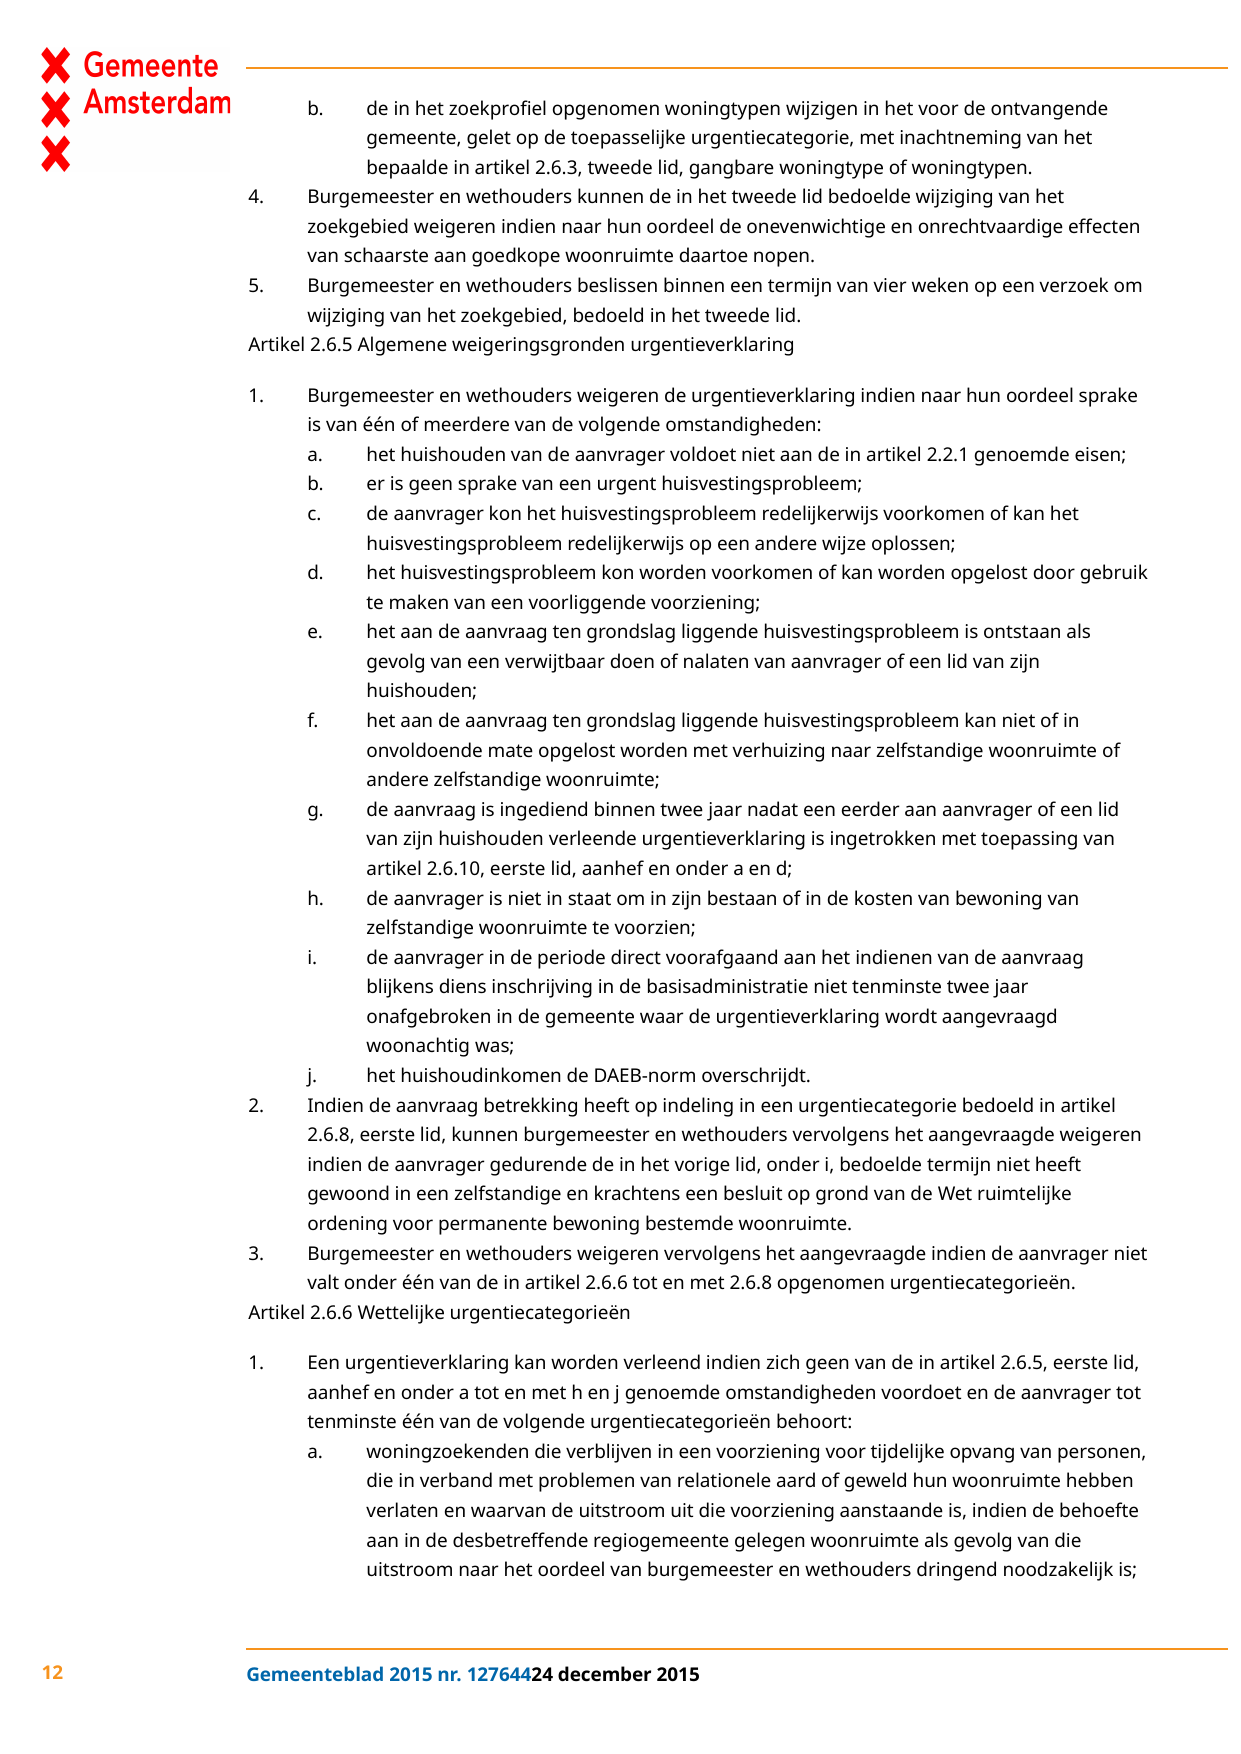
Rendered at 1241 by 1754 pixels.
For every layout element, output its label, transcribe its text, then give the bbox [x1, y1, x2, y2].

list Indien de aanvraag betrekking heeft op indeling in een urgentiecategorie bedoeld in artikel 2.6.8, eerste lid, kunnen burgemeester en wethouders vervolgens het aangevraagde weigeren indien de aanvrager gedurende de in het vorige lid, onder i, bedoelde termijn niet heeft gewoond in een zelfstandige en krachtens een besluit op grond van de Wet ruimtelijke ordening voor permanente bewoning bestemde woonruimte. [248, 1092, 1152, 1236]
list het huishouden van de aanvrager voldoet niet aan de in artikel 2.2.1 genoemde eisen; [307, 441, 1152, 467]
list de aanvrager is niet in staat om in zijn bestaan of in de kosten van bewoning van zelfstandige woonruimte te voorzien; [307, 885, 1152, 940]
list woningzoekenden die verblijven in een voorziening voor tijdelijke opvang van personen, die in verband met problemen van relationele aard of geweld hun woonruimte hebben verlaten en waarvan de uitstroom uit die voorziening aanstaande is, indien de behoefte aan in de desbetreffende regiogemeente gelegen woonruimte als gevolg van die uitstroom naar het oordeel van burgemeester en wethouders dringend noodzakelijk is; [307, 1438, 1152, 1582]
list Burgemeester en wethouders kunnen de in het tweede lid bedoelde wijziging van het zoekgebied weigeren indien naar hun oordeel de onevenwichtige en onrechtvaardige effecten van schaarste aan goedkope woonruimte daartoe nopen. [248, 183, 1152, 268]
picture [41, 47, 231, 172]
list er is geen sprake van een urgent huisvestingsprobleem; [307, 471, 1152, 496]
text Artikel 2.6.6 Wettelijke urgentiecategorieën [248, 1299, 1152, 1325]
text Artikel 2.6.5 Algemene weigeringsgronden urgentieverklaring [248, 331, 1152, 357]
list het aan de aanvraag ten grondslag liggende huisvestingsprobleem is ontstaan als gevolg van een verwijtbaar doen of nalaten van aanvrager of een lid van zijn huishouden; [307, 618, 1152, 703]
list Burgemeester en wethouders weigeren de urgentieverklaring indien naar hun oordeel sprake is van één of meerdere van de volgende omstandigheden: [248, 382, 1152, 437]
list de aanvrager kon het huisvestingsprobleem redelijkerwijs voorkomen of kan het huisvestingsprobleem redelijkerwijs op een andere wijze oplossen; [307, 500, 1152, 556]
list de aanvraag is ingediend binnen twee jaar nadat een eerder aan aanvrager of een lid van zijn huishouden verleende urgentieverklaring is ingetrokken met toepassing van artikel 2.6.10, eerste lid, aanhef en onder a en d; [307, 796, 1152, 881]
list het huishoudinkomen de DAEB-norm overschrijdt. [307, 1062, 1152, 1088]
list Burgemeester en wethouders beslissen binnen een termijn van vier weken op een verzoek om wijziging van het zoekgebied, bedoeld in het tweede lid. [248, 272, 1152, 328]
list Een urgentieverklaring kan worden verleend indien zich geen van de in artikel 2.6.5, eerste lid, aanhef en onder a tot en met h en j genoemde omstandigheden voordoet en de aanvrager tot tenminste één van de volgende urgentiecategorieën behoort: [248, 1349, 1152, 1434]
list Burgemeester en wethouders weigeren vervolgens het aangevraagde indien de aanvrager niet valt onder één van de in artikel 2.6.6 tot en met 2.6.8 opgenomen urgentiecategorieën. [248, 1240, 1152, 1295]
list het huisvestingsprobleem kon worden voorkomen of kan worden opgelost door gebruik te maken van een voorliggende voorziening; [307, 559, 1152, 615]
list de aanvrager in de periode direct voorafgaand aan het indienen van de aanvraag blijkens diens inschrijving in de basisadministratie niet tenminste twee jaar onafgebroken in de gemeente waar de urgentieverklaring wordt aangevraagd woonachtig was; [307, 944, 1152, 1058]
list het aan de aanvraag ten grondslag liggende huisvestingsprobleem kan niet of in onvoldoende mate opgelost worden met verhuizing naar zelfstandige woonruimte of andere zelfstandige woonruimte; [307, 707, 1152, 792]
list de in het zoekprofiel opgenomen woningtypen wijzigen in het voor de ontvangende gemeente, gelet op de toepasselijke urgentiecategorie, met inachtneming van het bepaalde in artikel 2.6.3, tweede lid, gangbare woningtype of woningtypen. [307, 95, 1152, 180]
